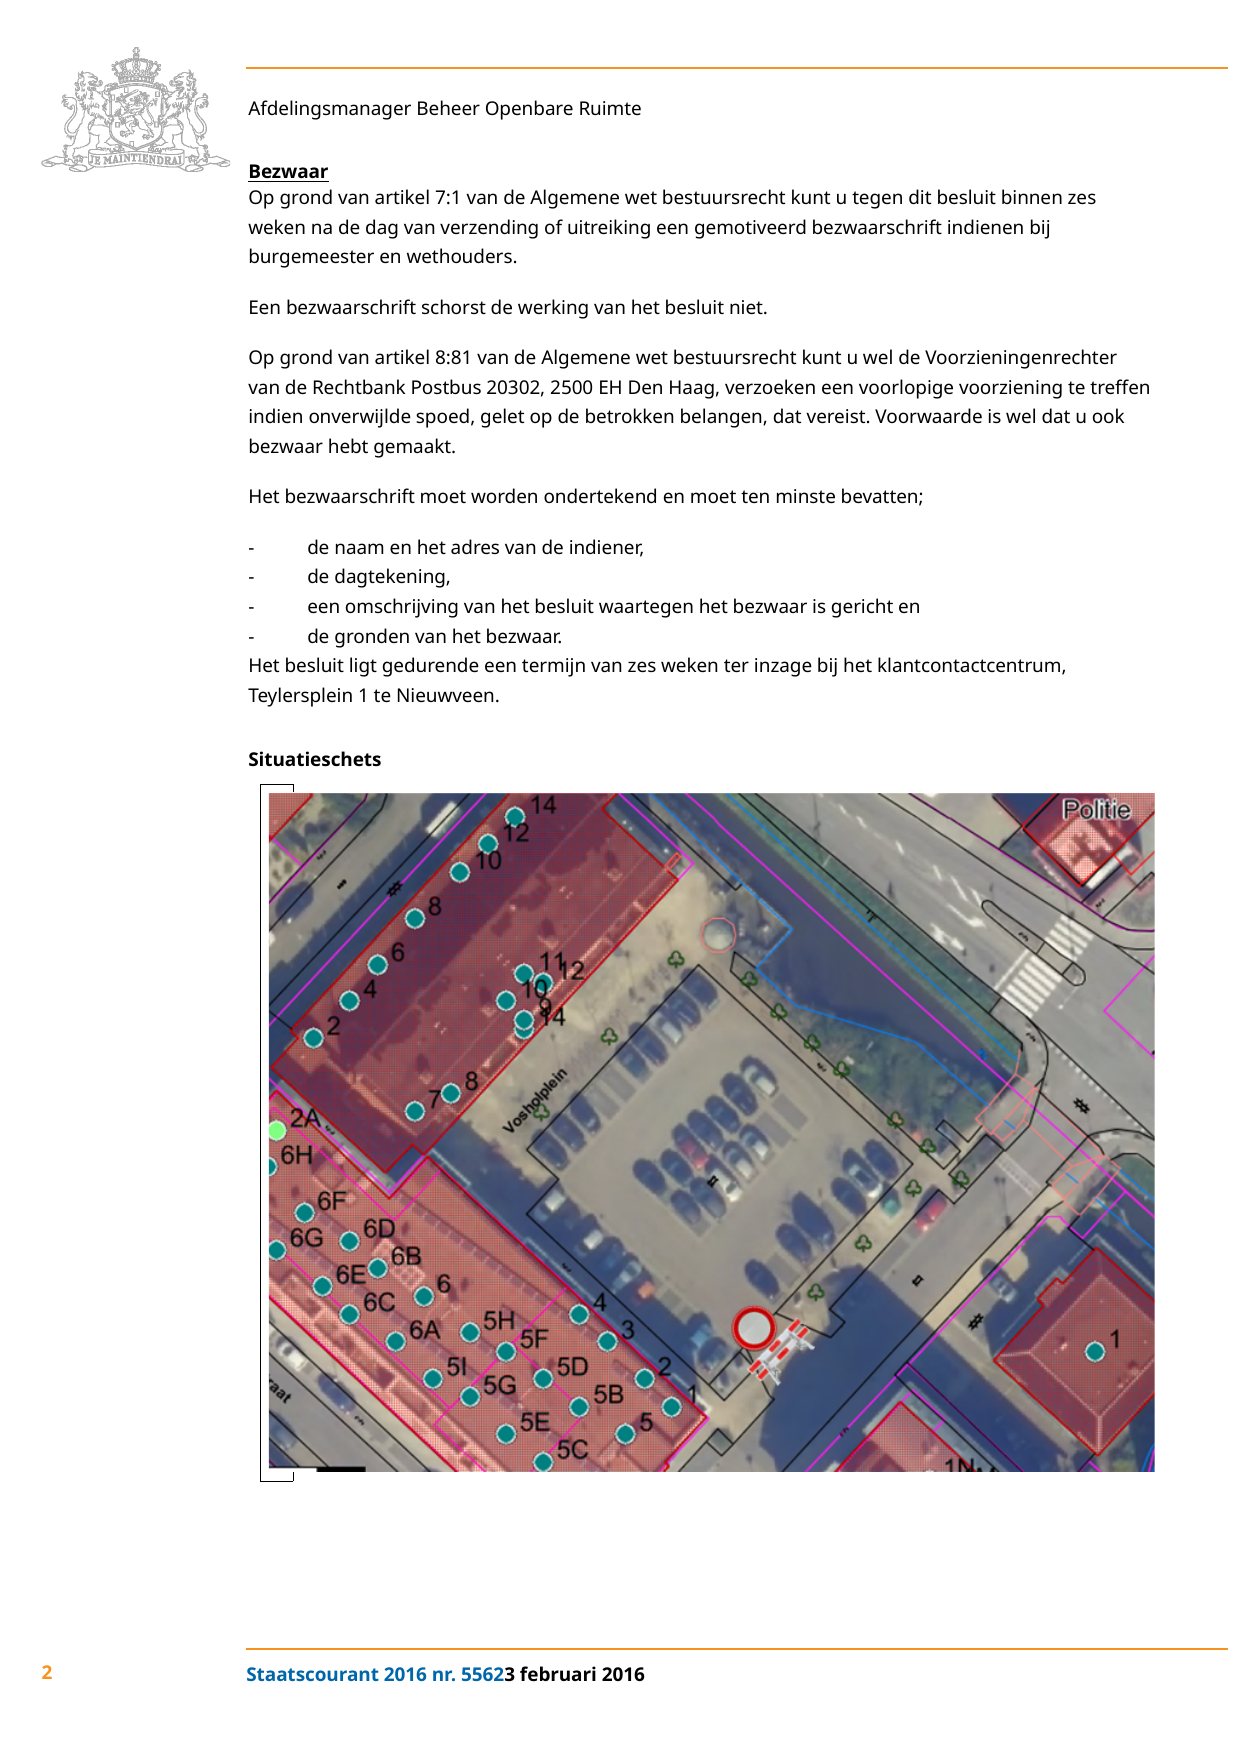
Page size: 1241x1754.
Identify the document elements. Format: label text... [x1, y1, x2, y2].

text Een bezwaarschrift schorst de werking van het besluit niet. [248, 294, 1152, 320]
text Op grond van artikel 7:1 van de Algemene wet bestuursrecht kunt u tegen dit besluit binnen zes weken na de dag van verzending of uitreiking een gemotiveerd bezwaarschrift indienen bij burgemeester en wethouders. [248, 184, 1152, 269]
list een omschrijving van het besluit waartegen het bezwaar is gericht en [248, 593, 1152, 619]
list de gronden van het bezwaar. [248, 623, 1152, 648]
text Bezwaar [248, 159, 1152, 184]
text Op grond van artikel 8:81 van de Algemene wet bestuursrecht kunt u wel de Voorzieningenrechter van de Rechtbank Postbus 20302, 2500 EH Den Haag, verzoeken een voorlopige voorziening te treffen indien onverwijlde spoed, gelet op de betrokken belangen, dat vereist. Voorwaarde is wel dat u ook bezwaar hebt gemaakt. [248, 344, 1152, 459]
picture [268, 792, 1155, 1472]
list de dagtekening, [248, 564, 1152, 589]
text Het bezwaarschrift moet worden ondertekend en moet ten minste bevatten; [248, 484, 1152, 509]
picture [41, 47, 231, 172]
text Het besluit ligt gedurende een termijn van zes weken ter inzage bij het klantcontactcentrum, Teylersplein 1 te Nieuwveen. [248, 652, 1152, 708]
list de naam en het adres van de indiener, [248, 534, 1152, 560]
text Afdelingsmanager Beheer Openbare Ruimte [248, 95, 1152, 121]
text Situatieschets [248, 746, 1152, 772]
